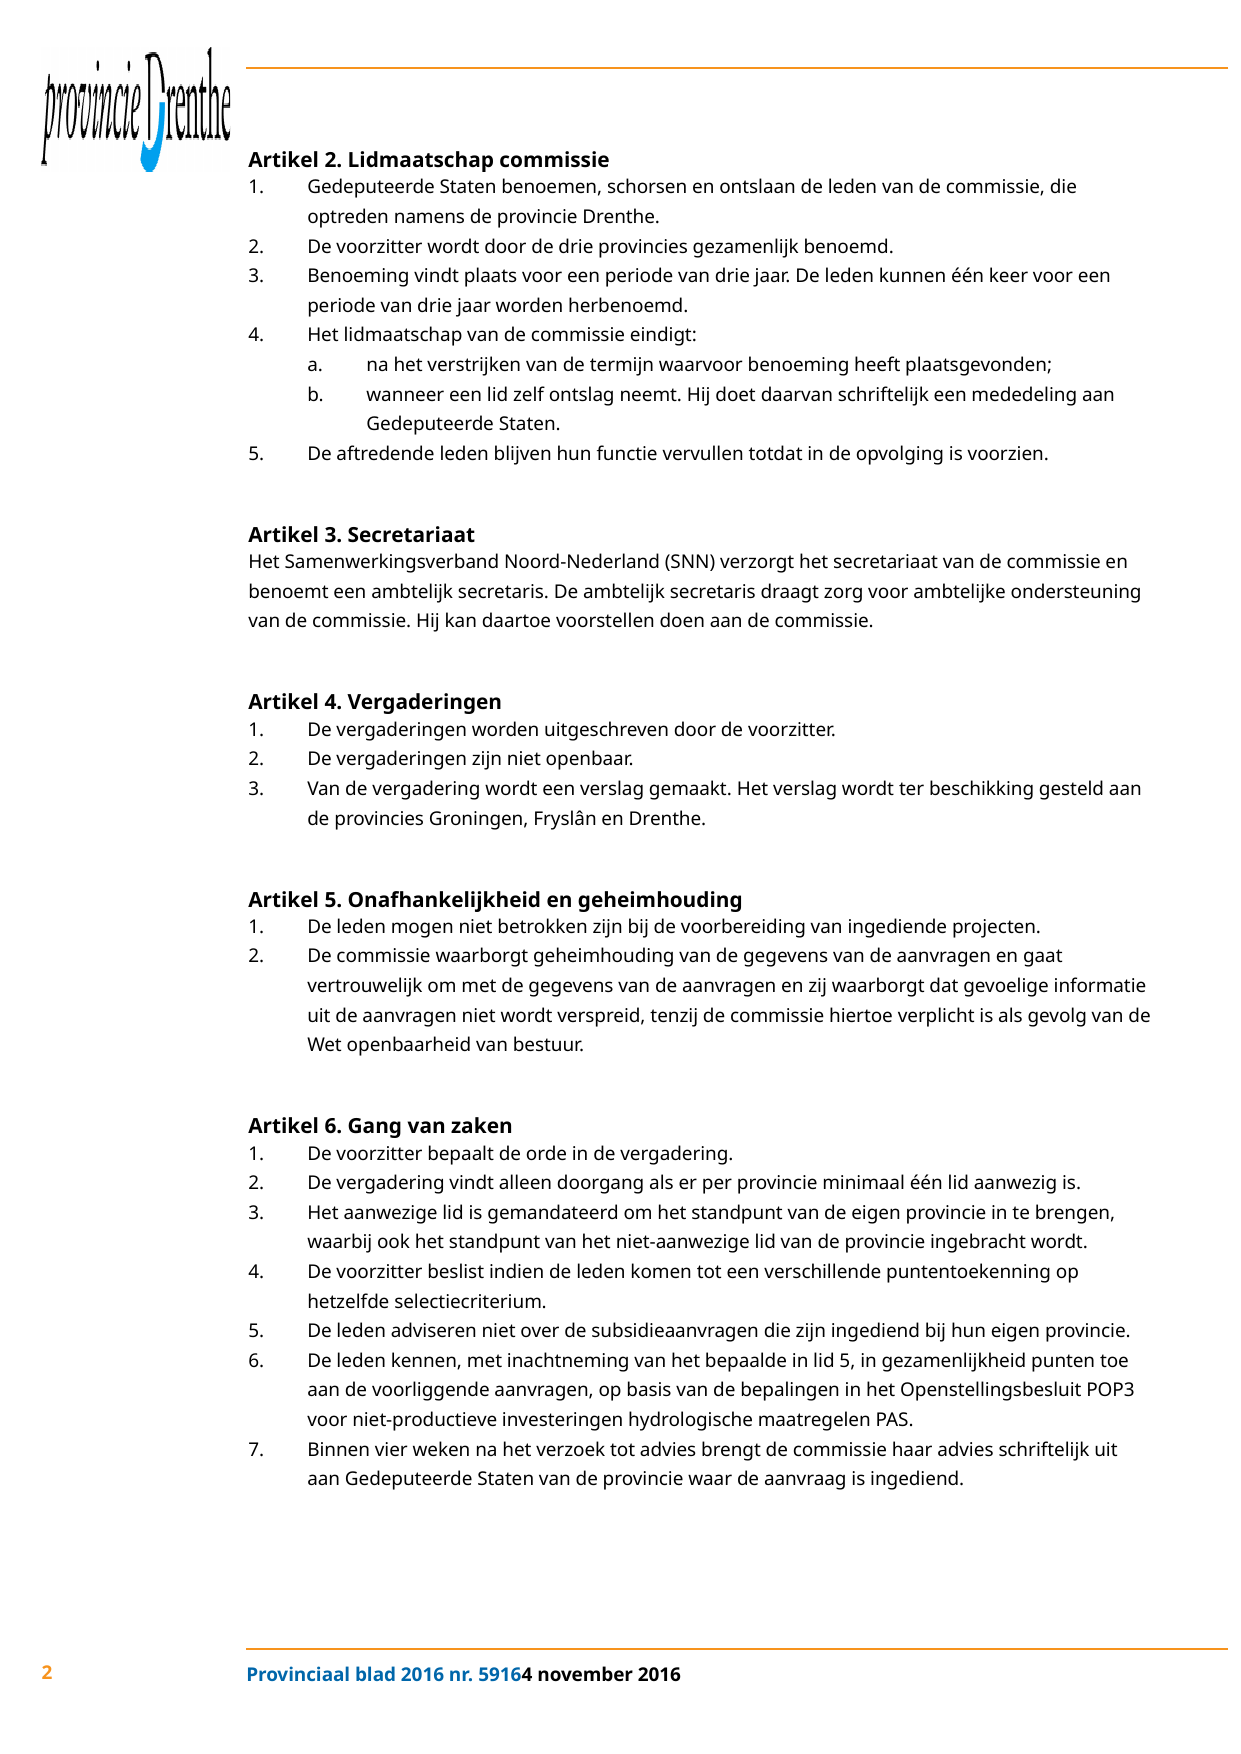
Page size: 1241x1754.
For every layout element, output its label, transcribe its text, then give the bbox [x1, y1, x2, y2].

list De aftredende leden blijven hun functie vervullen totdat in de opvolging is voorzien. [248, 440, 1152, 466]
list De vergadering vindt alleen doorgang als er per provincie minimaal één lid aanwezig is. [248, 1169, 1152, 1195]
text Artikel 2. Lidmaatschap commissie [248, 145, 1152, 174]
list wanneer een lid zelf ontslag neemt. Hij doet daarvan schriftelijk een mededeling aan Gedeputeerde Staten. [307, 381, 1152, 436]
list Het lidmaatschap van de commissie eindigt: [248, 322, 1152, 347]
text Artikel 5. Onafhankelijkheid en geheimhouding [248, 885, 1152, 913]
text Artikel 3. Secretariaat [248, 520, 1152, 548]
list De leden kennen, met inachtneming van het bepaalde in lid 5, in gezamenlijkheid punten toe aan de voorliggende aanvragen, op basis van de bepalingen in het Openstellingsbesluit POP3 voor niet-productieve investeringen hydrologische maatregelen PAS. [248, 1347, 1152, 1432]
list na het verstrijken van de termijn waarvoor benoeming heeft plaatsgevonden; [307, 351, 1152, 377]
list De commissie waarborgt geheimhouding van de gegevens van de aanvragen en gaat vertrouwelijk om met de gegevens van de aanvragen en zij waarborgt dat gevoelige informatie uit de aanvragen niet wordt verspreid, tenzij de commissie hiertoe verplicht is als gevolg van de Wet openbaarheid van bestuur. [248, 943, 1152, 1057]
list De leden mogen niet betrokken zijn bij de voorbereiding van ingediende projecten. [248, 913, 1152, 939]
list Van de vergadering wordt een verslag gemaakt. Het verslag wordt ter beschikking gesteld aan de provincies Groningen, Fryslân en Drenthe. [248, 775, 1152, 830]
list Gedeputeerde Staten benoemen, schorsen en ontslaan de leden van de commissie, die optreden namens de provincie Drenthe. [248, 174, 1152, 229]
text Het Samenwerkingsverband Noord-Nederland (SNN) verzorgt het secretariaat van de commissie en benoemt een ambtelijk secretaris. De ambtelijk secretaris draagt zorg voor ambtelijke ondersteuning van de commissie. Hij kan daartoe voorstellen doen aan de commissie. [248, 548, 1152, 633]
list Benoeming vindt plaats voor een periode van drie jaar. De leden kunnen één keer voor een periode van drie jaar worden herbenoemd. [248, 262, 1152, 318]
list De voorzitter wordt door de drie provincies gezamenlijk benoemd. [248, 233, 1152, 258]
text Artikel 4. Vergaderingen [248, 687, 1152, 716]
list De voorzitter bepaalt de orde in de vergadering. [248, 1140, 1152, 1166]
list De voorzitter beslist indien de leden komen tot een verschillende puntentoekenning op hetzelfde selectiecriterium. [248, 1258, 1152, 1313]
list Het aanwezige lid is gemandateerd om het standpunt van de eigen provincie in te brengen, waarbij ook het standpunt van het niet-aanwezige lid van de provincie ingebracht wordt. [248, 1199, 1152, 1254]
text Artikel 6. Gang van zaken [248, 1111, 1152, 1140]
picture [41, 47, 231, 172]
list Binnen vier weken na het verzoek tot advies brengt de commissie haar advies schriftelijk uit aan Gedeputeerde Staten van de provincie waar de aanvraag is ingediend. [248, 1436, 1152, 1491]
list De vergaderingen worden uitgeschreven door de voorzitter. [248, 716, 1152, 742]
list De vergaderingen zijn niet openbaar. [248, 746, 1152, 771]
list De leden adviseren niet over de subsidieaanvragen die zijn ingediend bij hun eigen provincie. [248, 1317, 1152, 1343]
